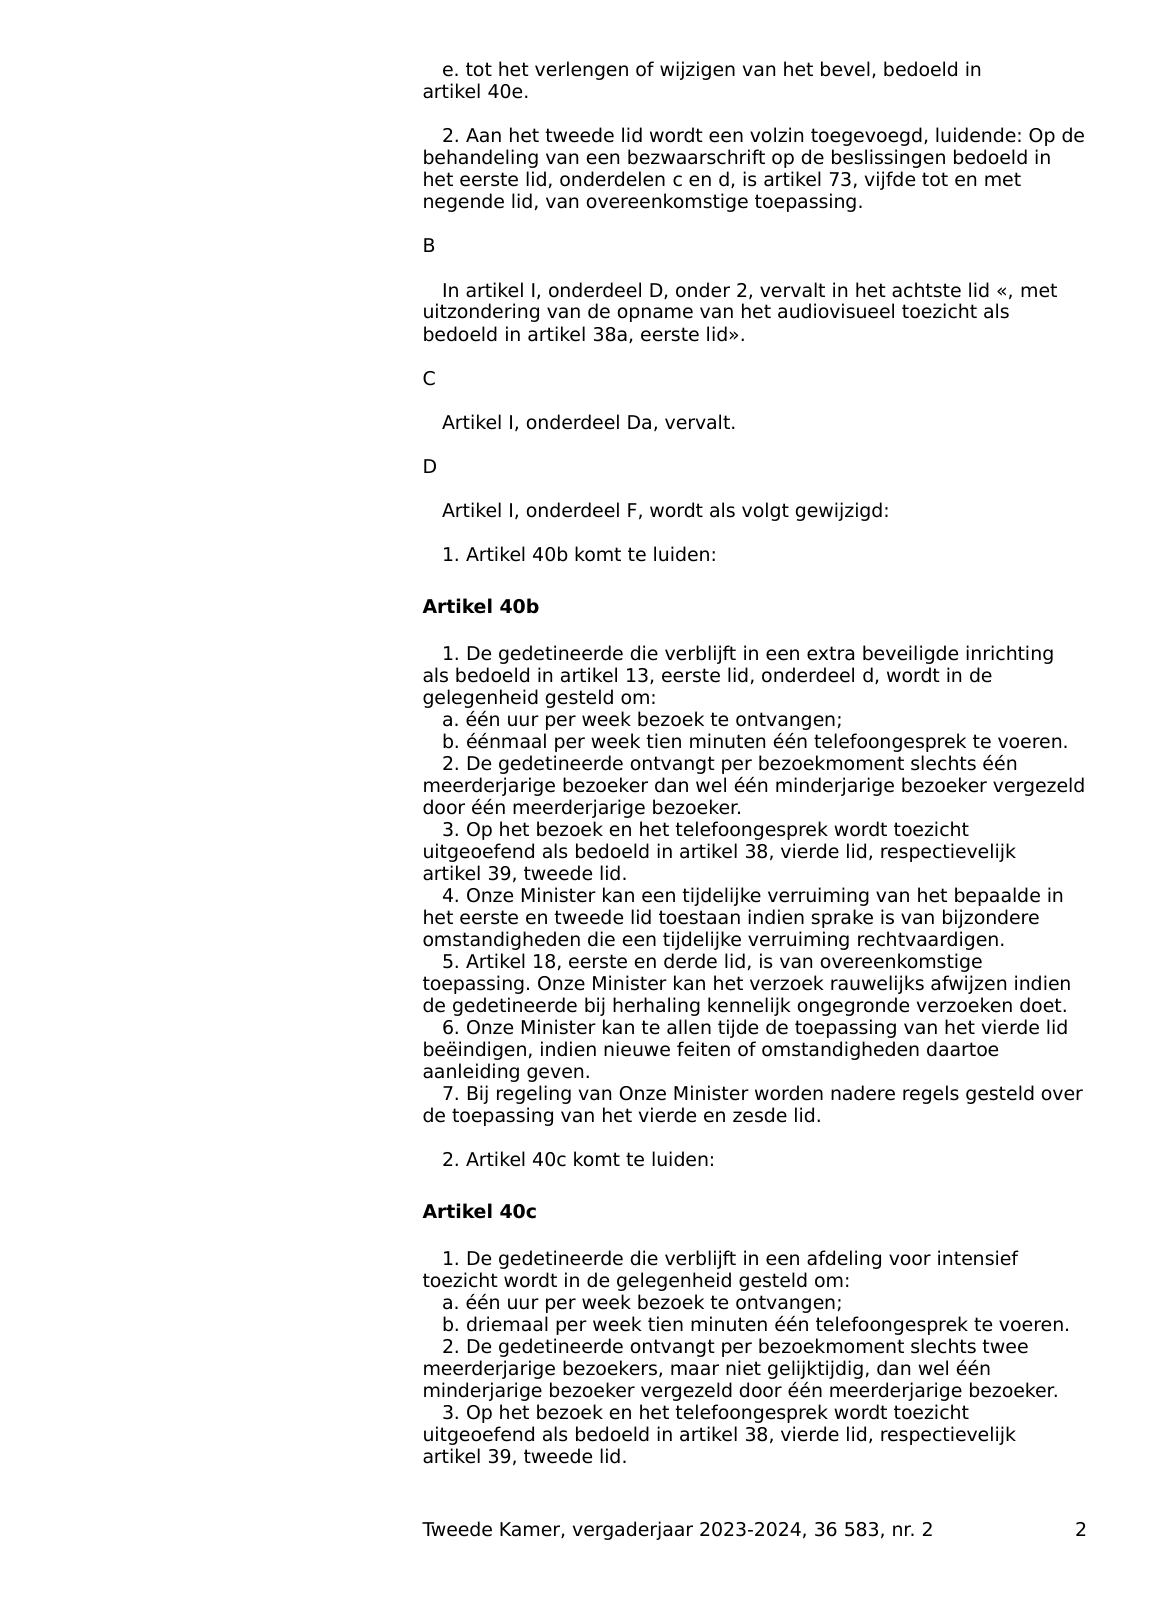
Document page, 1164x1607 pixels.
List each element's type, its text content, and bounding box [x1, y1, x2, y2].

text C [422, 368, 1087, 389]
subtitle Artikel 40b [422, 596, 1087, 618]
text Artikel I, onderdeel F, wordt als volgt gewijzigd: [422, 500, 1087, 522]
text B [422, 235, 1087, 257]
text In artikel I, onderdeel D, onder 2, vervalt in het achtste lid «, met uitzondering van de opname van het audiovisueel toezicht als bedoeld in artikel 38a, eerste lid». [422, 279, 1087, 345]
text b. driemaal per week tien minuten één telefoongesprek te voeren. [422, 1314, 1087, 1336]
text 2. Artikel 40c komt te luiden: [422, 1149, 1087, 1171]
text 5. Artikel 18, eerste en derde lid, is van overeenkomstige toepassing. Onze Minister kan het verzoek rauwelijks afwijzen indien de gedetineerde bij herhaling kennelijk ongegronde verzoeken doet. [422, 951, 1087, 1017]
text b. éénmaal per week tien minuten één telefoongesprek te voeren. [422, 731, 1087, 753]
text 3. Op het bezoek en het telefoongesprek wordt toezicht uitgeoefend als bedoeld in artikel 38, vierde lid, respectievelijk artikel 39, tweede lid. [422, 819, 1087, 885]
text 2. Aan het tweede lid wordt een volzin toegevoegd, luidende: Op de behandeling van een bezwaarschrift op de beslissingen bedoeld in het eerste lid, onderdelen c en d, is artikel 73, vijfde tot en met negende lid, van overeenkomstige toepassing. [422, 125, 1087, 213]
text Artikel I, onderdeel Da, vervalt. [422, 412, 1087, 434]
text 2. De gedetineerde ontvangt per bezoekmoment slechts twee meerderjarige bezoekers, maar niet gelijktijdig, dan wel één minderjarige bezoeker vergezeld door één meerderjarige bezoeker. [422, 1336, 1087, 1402]
text 1. Artikel 40b komt te luiden: [422, 544, 1087, 566]
text 4. Onze Minister kan een tijdelijke verruiming van het bepaalde in het eerste en tweede lid toestaan indien sprake is van bijzondere omstandigheden die een tijdelijke verruiming rechtvaardigen. [422, 885, 1087, 951]
text D [422, 456, 1087, 478]
text 2. De gedetineerde ontvangt per bezoekmoment slechts één meerderjarige bezoeker dan wel één minderjarige bezoeker vergezeld door één meerderjarige bezoeker. [422, 753, 1087, 819]
text 1. De gedetineerde die verblijft in een extra beveiligde inrichting als bedoeld in artikel 13, eerste lid, onderdeel d, wordt in de gelegenheid gesteld om: [422, 643, 1087, 709]
text 1. De gedetineerde die verblijft in een afdeling voor intensief toezicht wordt in de gelegenheid gesteld om: [422, 1248, 1087, 1292]
subtitle Artikel 40c [422, 1201, 1087, 1223]
text 3. Op het bezoek en het telefoongesprek wordt toezicht uitgeoefend als bedoeld in artikel 38, vierde lid, respectievelijk artikel 39, tweede lid. [422, 1402, 1087, 1468]
text a. één uur per week bezoek te ontvangen; [422, 709, 1087, 731]
text e. tot het verlengen of wijzigen van het bevel, bedoeld in artikel 40e. [422, 59, 1087, 103]
text a. één uur per week bezoek te ontvangen; [422, 1292, 1087, 1314]
text 6. Onze Minister kan te allen tijde de toepassing van het vierde lid beëindigen, indien nieuwe feiten of omstandigheden daartoe aanleiding geven. [422, 1017, 1087, 1083]
text 7. Bij regeling van Onze Minister worden nadere regels gesteld over de toepassing van het vierde en zesde lid. [422, 1083, 1087, 1127]
